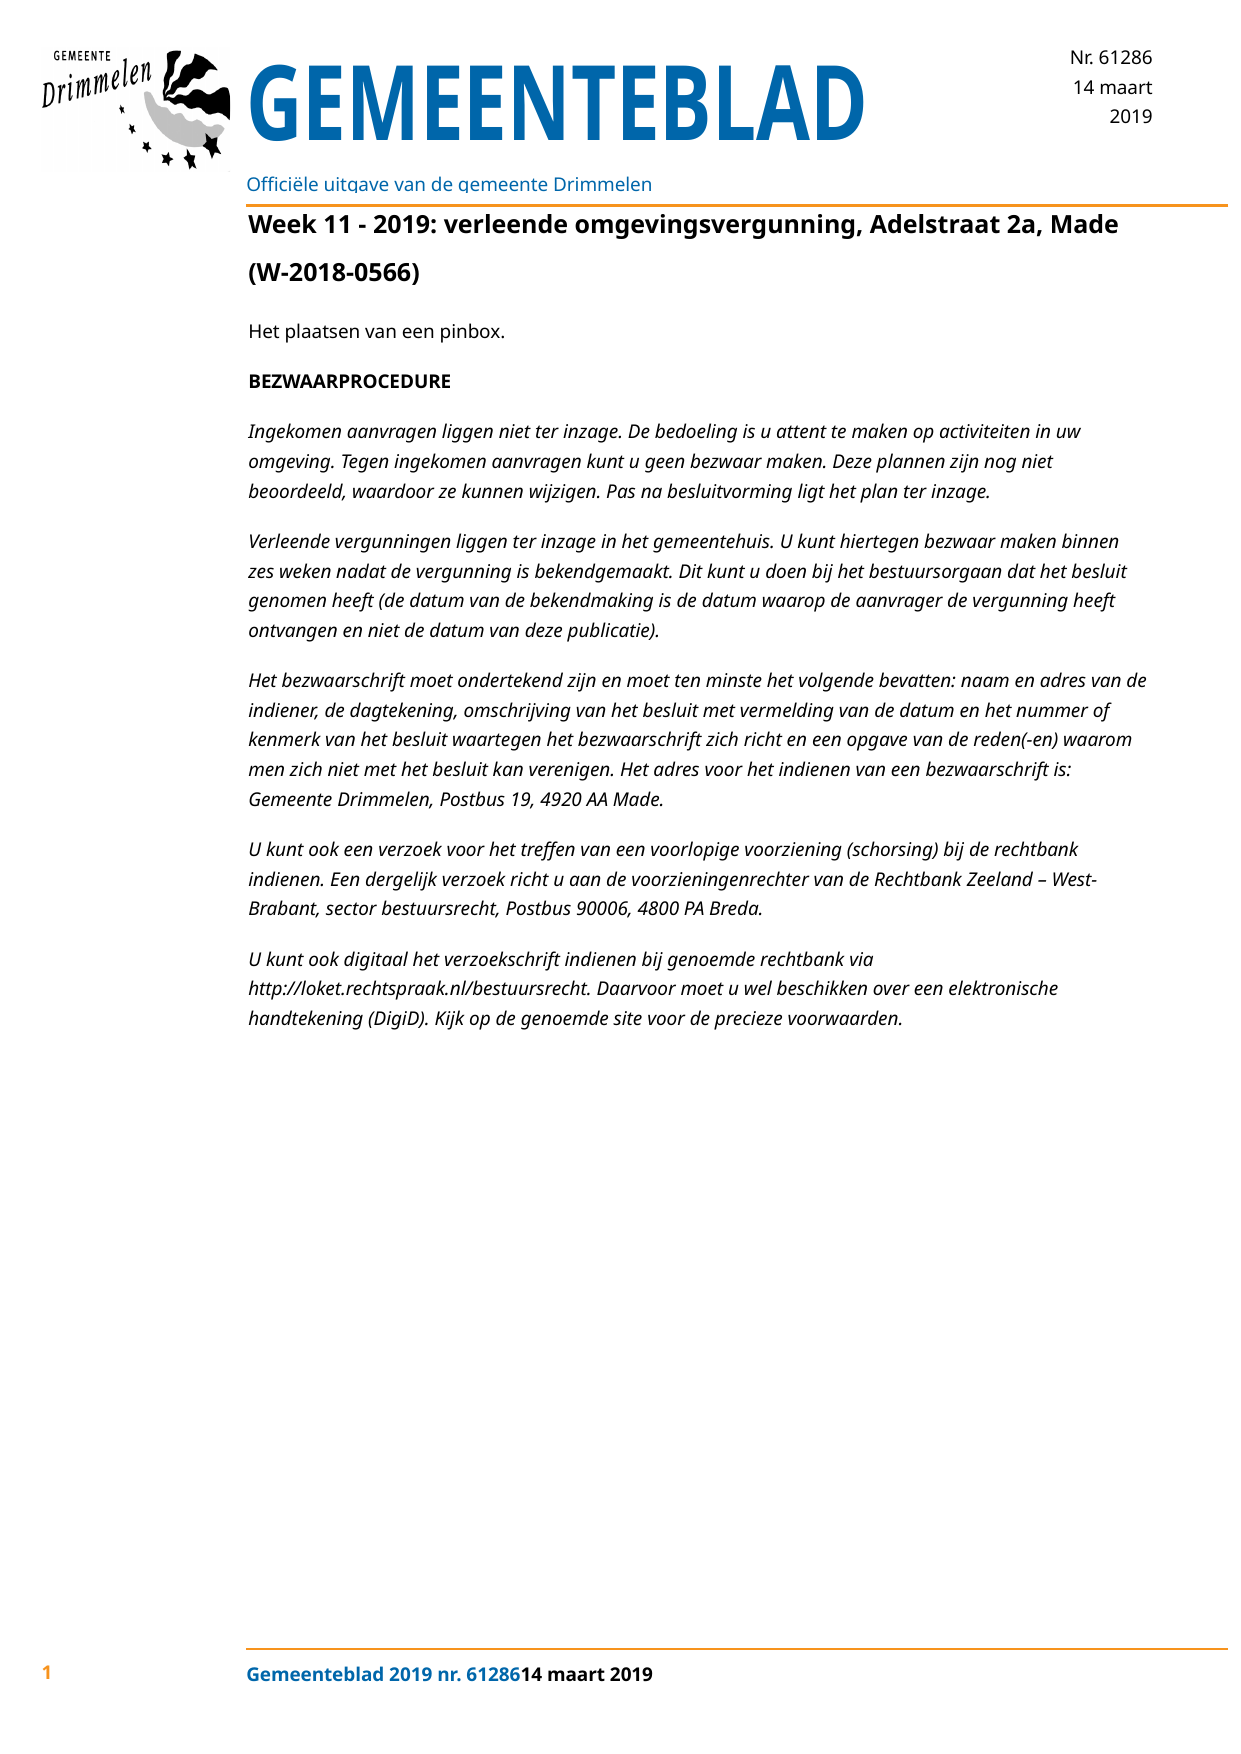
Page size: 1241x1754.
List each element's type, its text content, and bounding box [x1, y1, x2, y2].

text U kunt ook een verzoek voor het treffen van een voorlopige voorziening (schorsing) bij de rechtbank indienen. Een dergelijk verzoek richt u aan de voorzieningenrechter van de Rechtbank Zeeland – West-Brabant, sector bestuursrecht, Postbus 90006, 4800 PA Breda. [248, 836, 1152, 921]
text BEZWAARPROCEDURE [248, 368, 1152, 394]
text Het plaatsen van een pinbox. [248, 318, 1152, 344]
text Ingekomen aanvragen liggen niet ter inzage. De bedoeling is u attent te maken op activiteiten in uw omgeving. Tegen ingekomen aanvragen kunt u geen bezwaar maken. Deze plannen zijn nog niet beoordeeld, waardoor ze kunnen wijzigen. Pas na besluitvorming ligt het plan ter inzage. [248, 419, 1152, 504]
text U kunt ook digitaal het verzoekschrift indienen bij genoemde rechtbank via http://loket.rechtspraak.nl/bestuursrecht. Daarvoor moet u wel beschikken over een elektronische handtekening (DigiD). Kijk op de genoemde site voor de precieze voorwaarden. [248, 946, 1152, 1031]
text Verleende vergunningen liggen ter inzage in het gemeentehuis. U kunt hiertegen bezwaar maken binnen zes weken nadat de vergunning is bekendgemaakt. Dit kunt u doen bij het bestuursorgaan dat het besluit genomen heeft (de datum van de bekendmaking is de datum waarop de aanvrager de vergunning heeft ontvangen en niet de datum van deze publicatie). [248, 528, 1152, 643]
text Het bezwaarschrift moet ondertekend zijn en moet ten minste het volgende bevatten: naam en adres van de indiener, de dagtekening, omschrijving van het besluit met vermelding van de datum en het nummer of kenmerk van het besluit waartegen het bezwaarschrift zich richt en een opgave van de reden(-en) waarom men zich niet met het besluit kan verenigen. Het adres voor het indienen van een bezwaarschrift is: Gemeente Drimmelen, Postbus 19, 4920 AA Made. [248, 667, 1152, 812]
text Week 11 - 2019: verleende omgevingsvergunning, Adelstraat 2a, Made (W-2018-0566) [248, 207, 1152, 288]
picture [41, 47, 231, 172]
